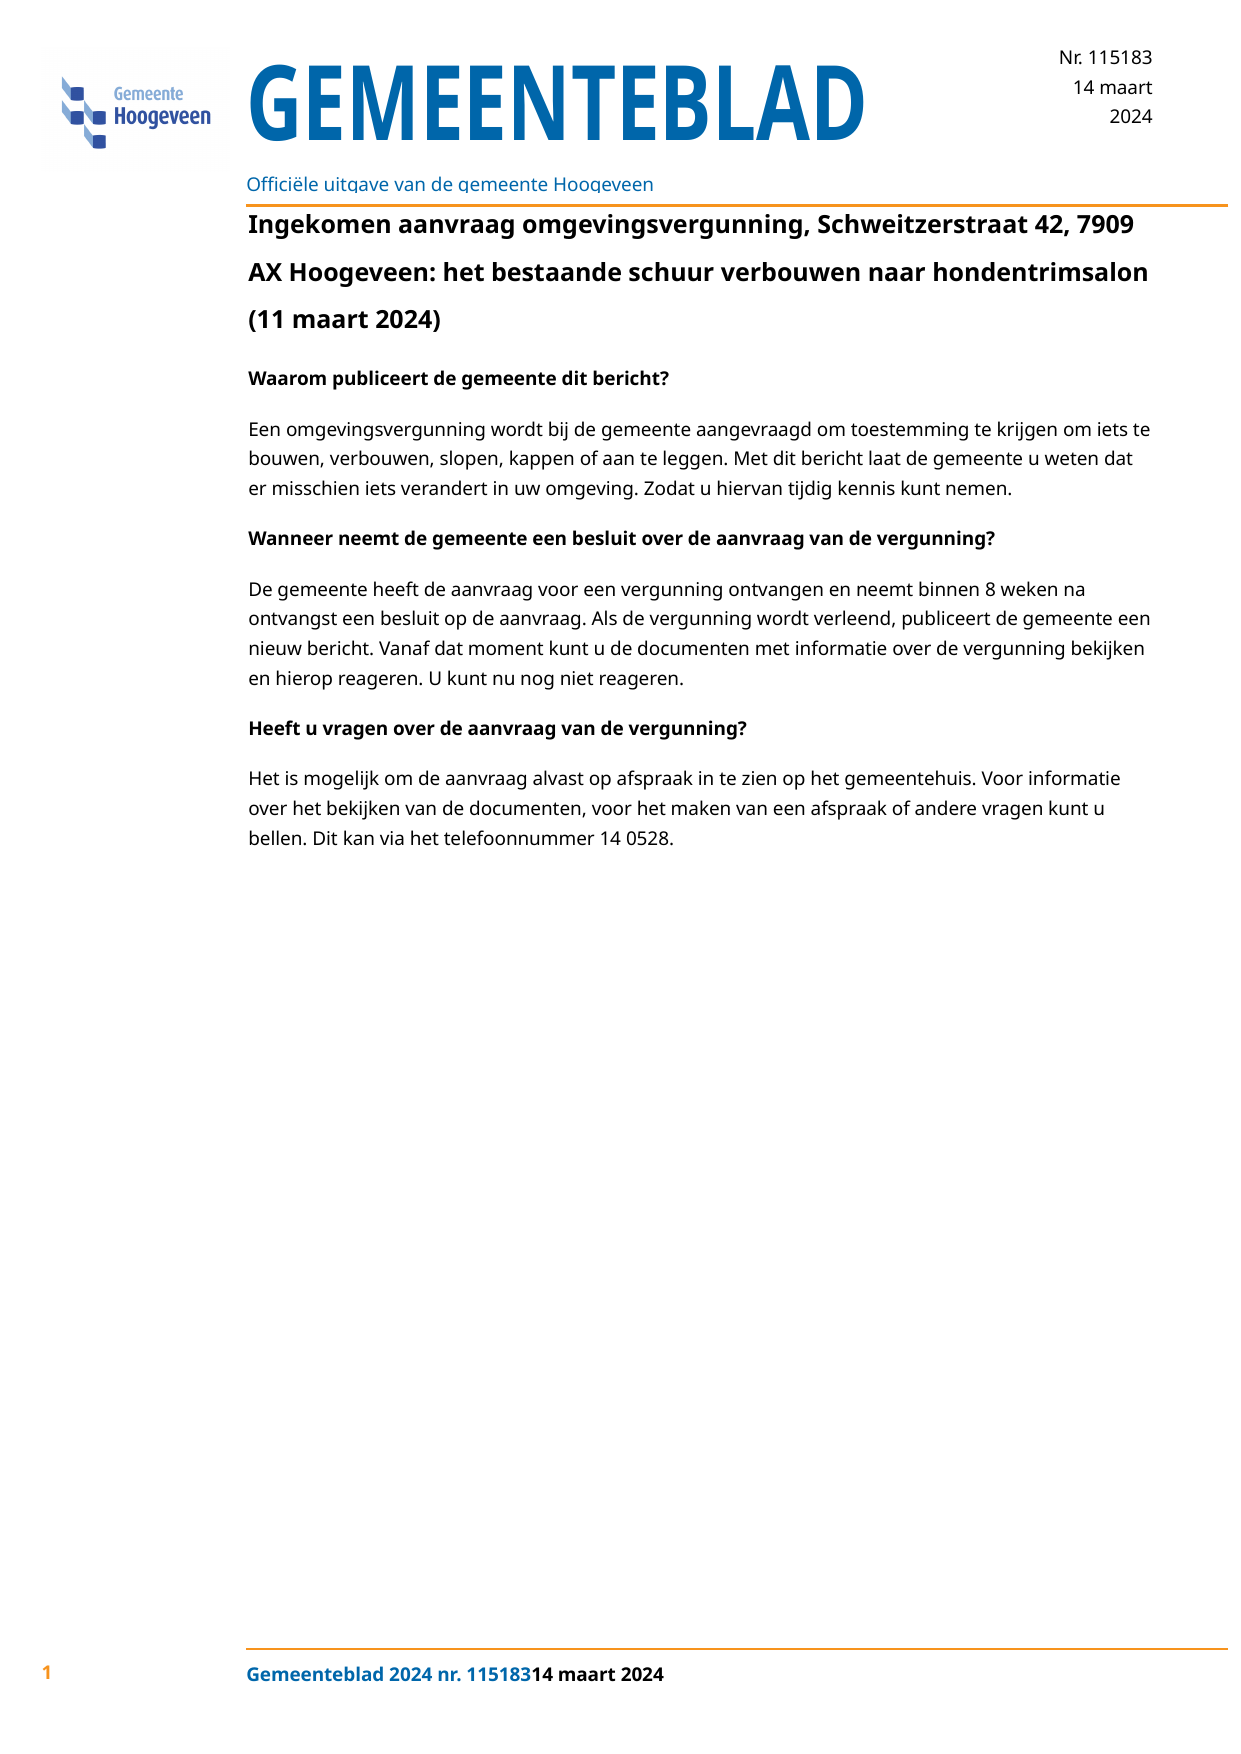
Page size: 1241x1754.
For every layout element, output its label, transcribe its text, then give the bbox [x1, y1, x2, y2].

text Waarom publiceert de gemeente dit bericht? [248, 366, 1152, 391]
text Het is mogelijk om de aanvraag alvast op afspraak in te zien op het gemeentehuis. Voor informatie over het bekijken van de documenten, voor het maken van een afspraak of andere vragen kunt u bellen. Dit kan via het telefoonnummer 14 0528. [248, 766, 1152, 850]
text De gemeente heeft de aanvraag voor een vergunning ontvangen en neemt binnen 8 weken na ontvangst een besluit op de aanvraag. Als de vergunning wordt verleend, publiceert de gemeente een nieuw bericht. Vanaf dat moment kunt u de documenten met informatie over de vergunning bekijken en hierop reageren. U kunt nu nog niet reageren. [248, 576, 1152, 690]
text Een omgevingsvergunning wordt bij de gemeente aangevraagd om toestemming te krijgen om iets te bouwen, verbouwen, slopen, kappen of aan te leggen. Met dit bericht laat de gemeente u weten dat er misschien iets verandert in uw omgeving. Zodat u hiervan tijdig kennis kunt nemen. [248, 416, 1152, 501]
text Heeft u vragen over de aanvraag van de vergunning? [248, 715, 1152, 741]
picture [41, 47, 231, 172]
text Ingekomen aanvraag omgevingsvergunning, Schweitzerstraat 42, 7909 AX Hoogeveen: het bestaande schuur verbouwen naar hondentrimsalon (11 maart 2024) [248, 207, 1152, 336]
text Wanneer neemt de gemeente een besluit over de aanvraag van de vergunning? [248, 526, 1152, 551]
